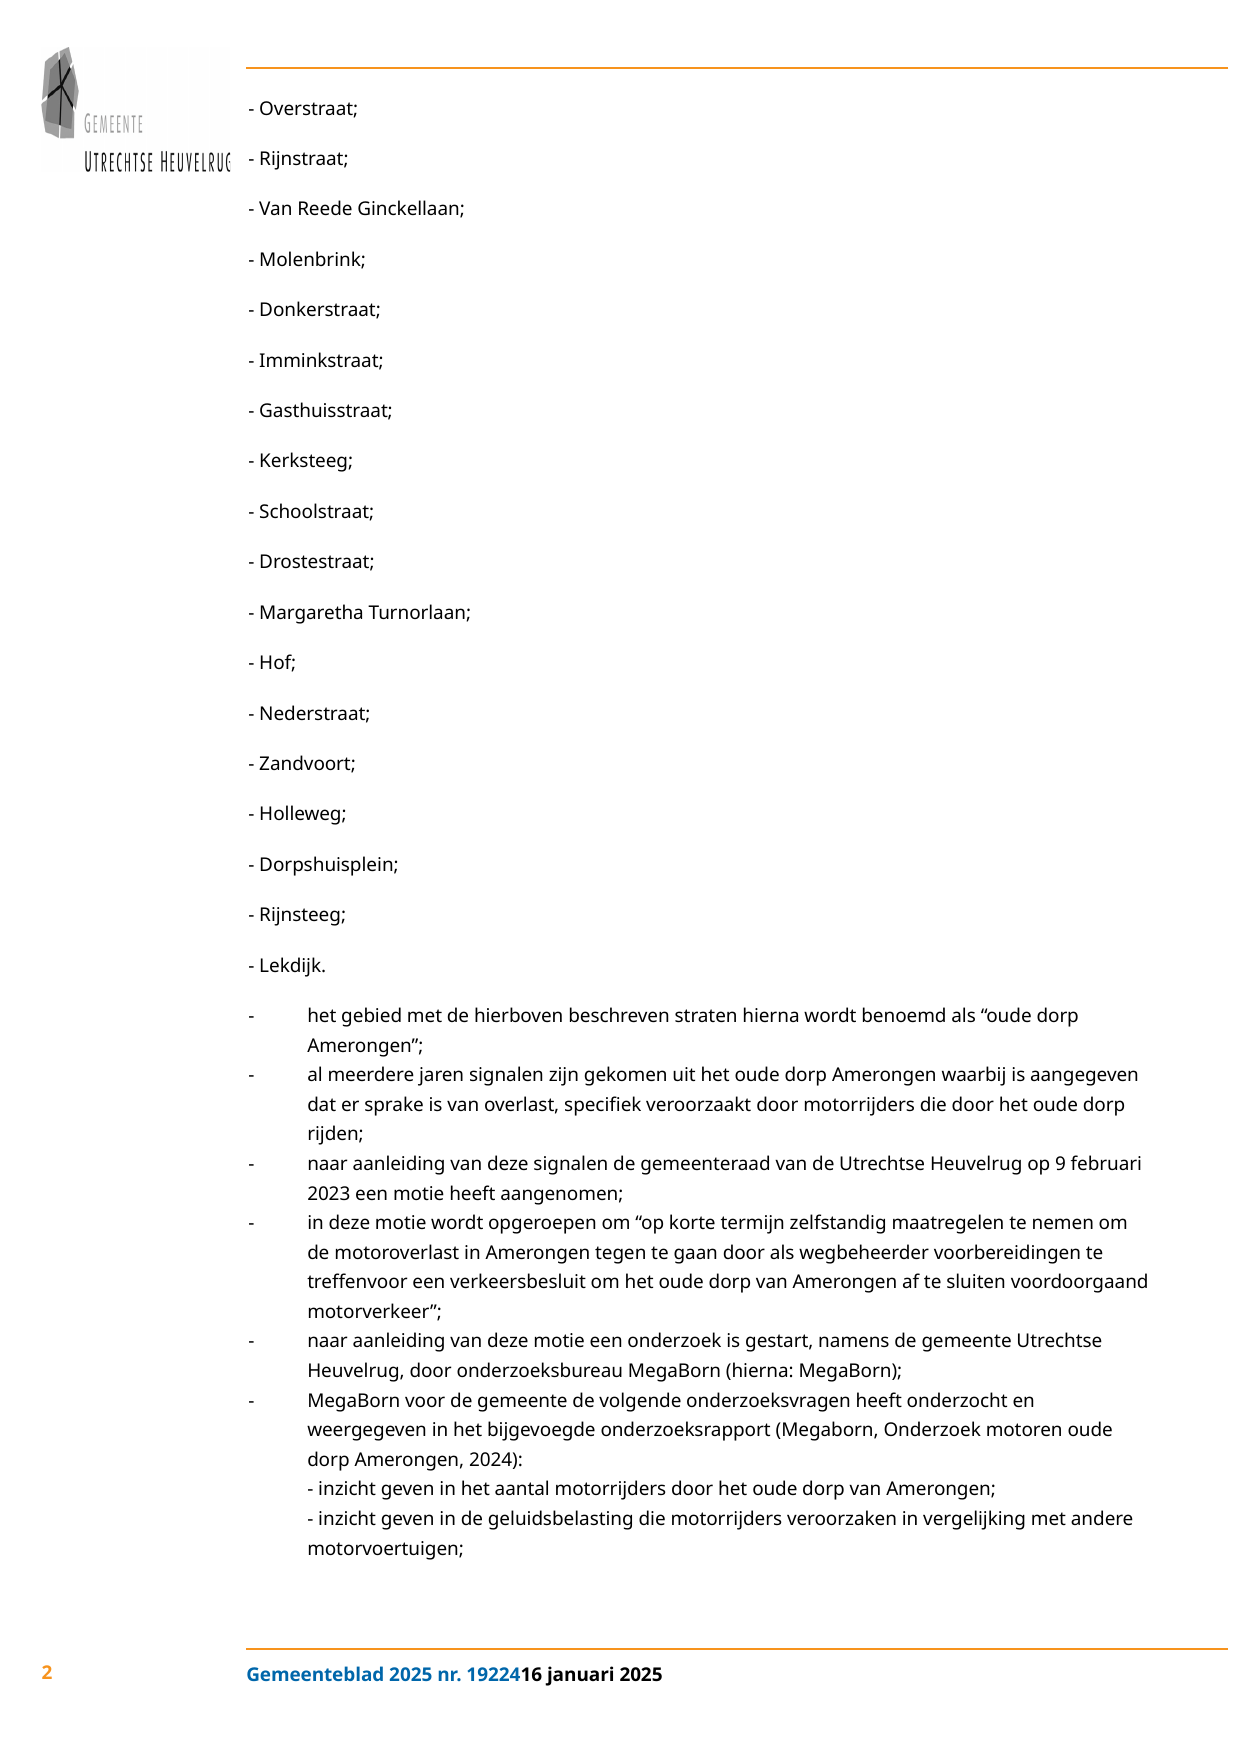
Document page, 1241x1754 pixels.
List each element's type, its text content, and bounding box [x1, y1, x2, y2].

list - inzicht geven in het aantal motorrijders door het oude dorp van Amerongen; [248, 1476, 1152, 1501]
list al meerdere jaren signalen zijn gekomen uit het oude dorp Amerongen waarbij is aangegeven dat er sprake is van overlast, specifiek veroorzaakt door motorrijders die door het oude dorp rijden; [248, 1061, 1152, 1146]
text - Dorpshuisplein; [248, 851, 1152, 877]
text - Drostestraat; [248, 548, 1152, 574]
text - Overstraat; [248, 95, 1152, 121]
text - Nederstraat; [248, 700, 1152, 726]
text - Margaretha Turnorlaan; [248, 599, 1152, 625]
text - Hof; [248, 649, 1152, 675]
text - Lekdijk. [248, 952, 1152, 978]
text - Gasthuisstraat; [248, 397, 1152, 423]
text - Rijnsteeg; [248, 901, 1152, 927]
list het gebied met de hierboven beschreven straten hierna wordt benoemd als “oude dorp Amerongen”; [248, 1002, 1152, 1058]
text - Schoolstraat; [248, 498, 1152, 524]
text - Rijnstraat; [248, 145, 1152, 171]
text - Donkerstraat; [248, 296, 1152, 322]
text - Van Reede Ginckellaan; [248, 196, 1152, 221]
text - Zandvoort; [248, 750, 1152, 776]
list MegaBorn voor de gemeente de volgende onderzoeksvragen heeft onderzocht en weergegeven in het bijgevoegde onderzoeksrapport (Megaborn, Onderzoek motoren oude dorp Amerongen, 2024): [248, 1387, 1152, 1472]
text - Kerksteeg; [248, 448, 1152, 473]
list naar aanleiding van deze signalen de gemeenteraad van de Utrechtse Heuvelrug op 9 februari 2023 een motie heeft aangenomen; [248, 1150, 1152, 1206]
text - Molenbrink; [248, 246, 1152, 272]
text - Imminkstraat; [248, 347, 1152, 373]
list naar aanleiding van deze motie een onderzoek is gestart, namens de gemeente Utrechtse Heuvelrug, door onderzoeksbureau MegaBorn (hierna: MegaBorn); [248, 1328, 1152, 1383]
list in deze motie wordt opgeroepen om “op korte termijn zelfstandig maatregelen te nemen om de motoroverlast in Amerongen tegen te gaan door als wegbeheerder voorbereidingen te treffenvoor een verkeersbesluit om het oude dorp van Amerongen af te sluiten voordoorgaand motorverkeer”; [248, 1209, 1152, 1324]
picture [41, 47, 231, 172]
list - inzicht geven in de geluidsbelasting die motorrijders veroorzaken in vergelijking met andere motorvoertuigen; [248, 1505, 1152, 1561]
text - Holleweg; [248, 801, 1152, 826]
